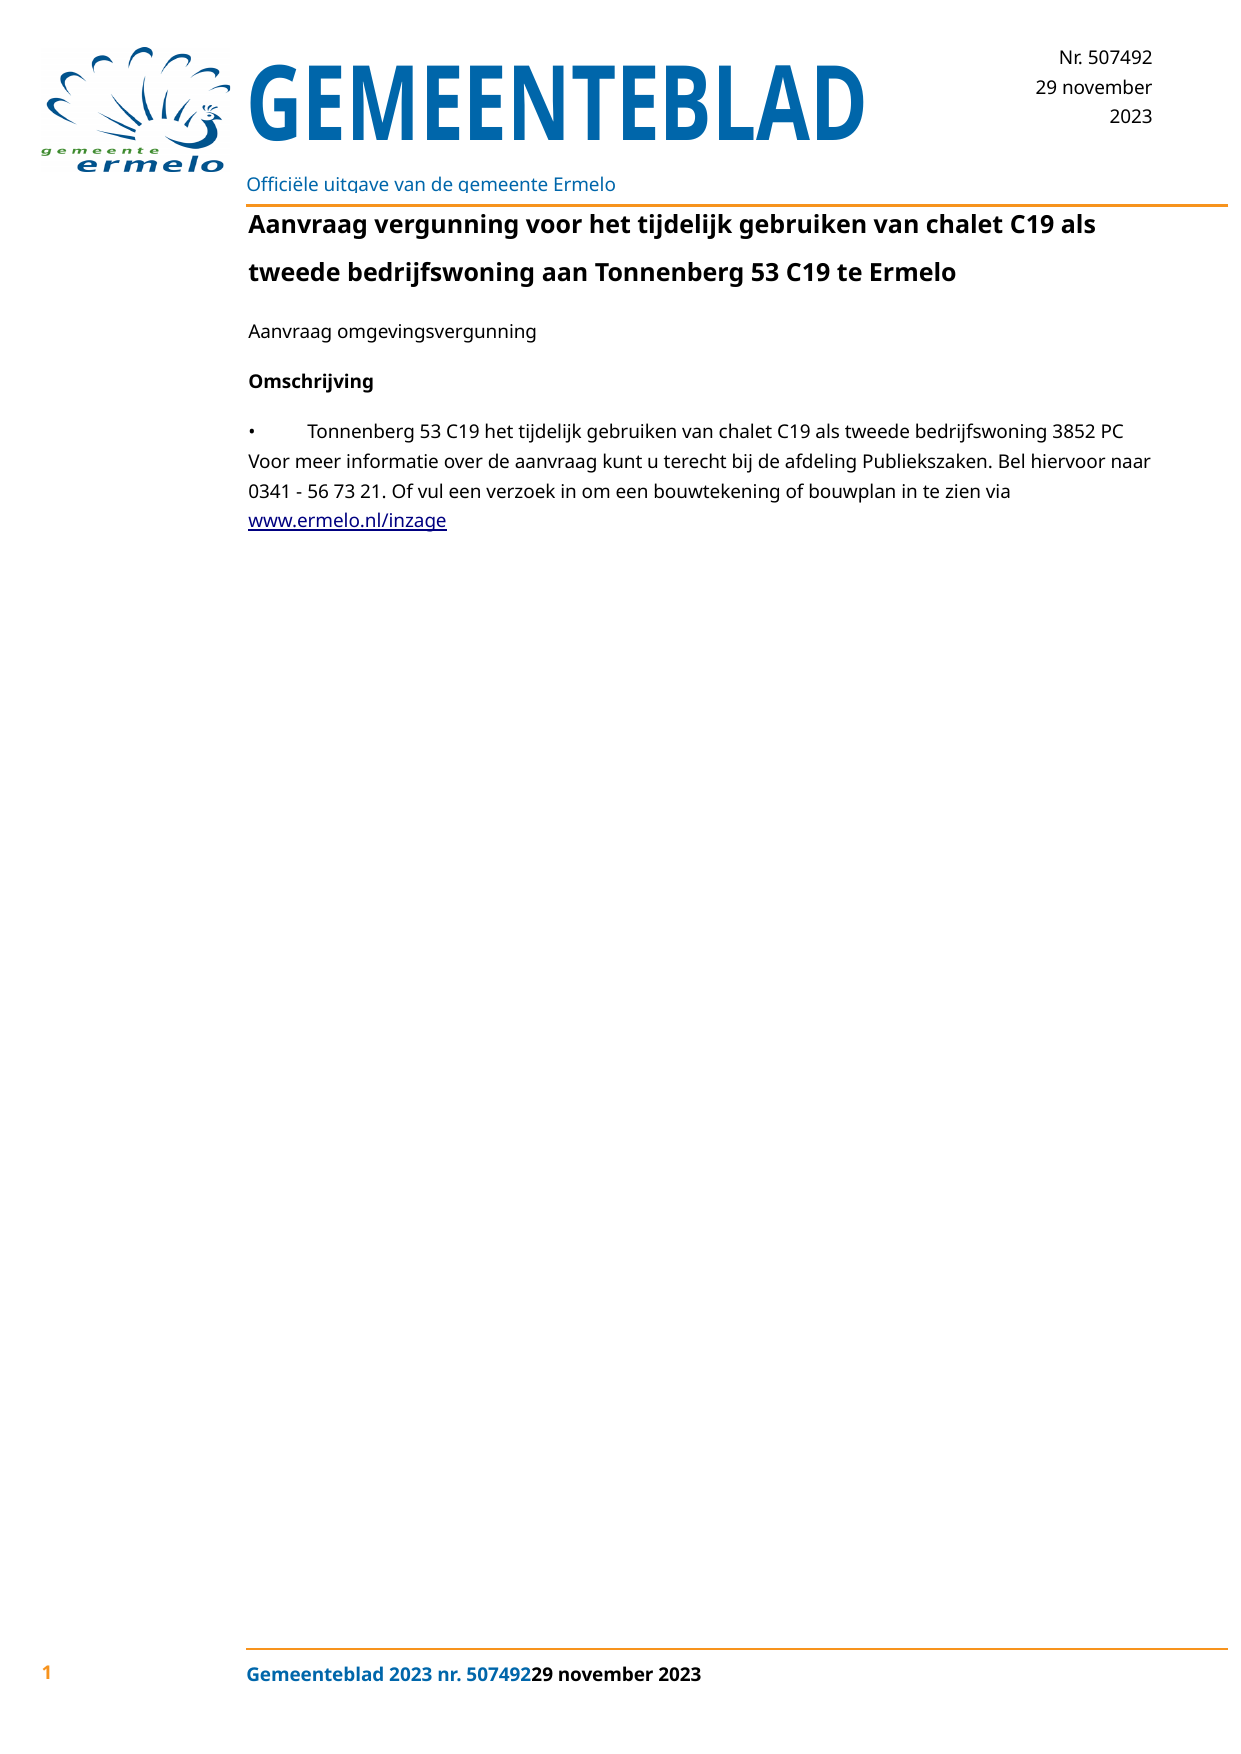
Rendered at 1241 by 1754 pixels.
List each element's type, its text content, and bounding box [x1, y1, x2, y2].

text Aanvraag vergunning voor het tijdelijk gebruiken van chalet C19 als tweede bedrijfswoning aan Tonnenberg 53 C19 te Ermelo [248, 207, 1152, 288]
text Voor meer informatie over de aanvraag kunt u terecht bij de afdeling Publiekszaken. Bel hiervoor naar 0341 - 56 73 21. Of vul een verzoek in om een bouwtekening of bouwplan in te zien via www.ermelo.nl/inzage [248, 448, 1152, 533]
text Omschrijving [248, 368, 1152, 394]
picture [41, 47, 231, 172]
text Aanvraag omgevingsvergunning [248, 318, 1152, 344]
list Tonnenberg 53 C19 het tijdelijk gebruiken van chalet C19 als tweede bedrijfswoning 3852 PC [248, 419, 1152, 444]
